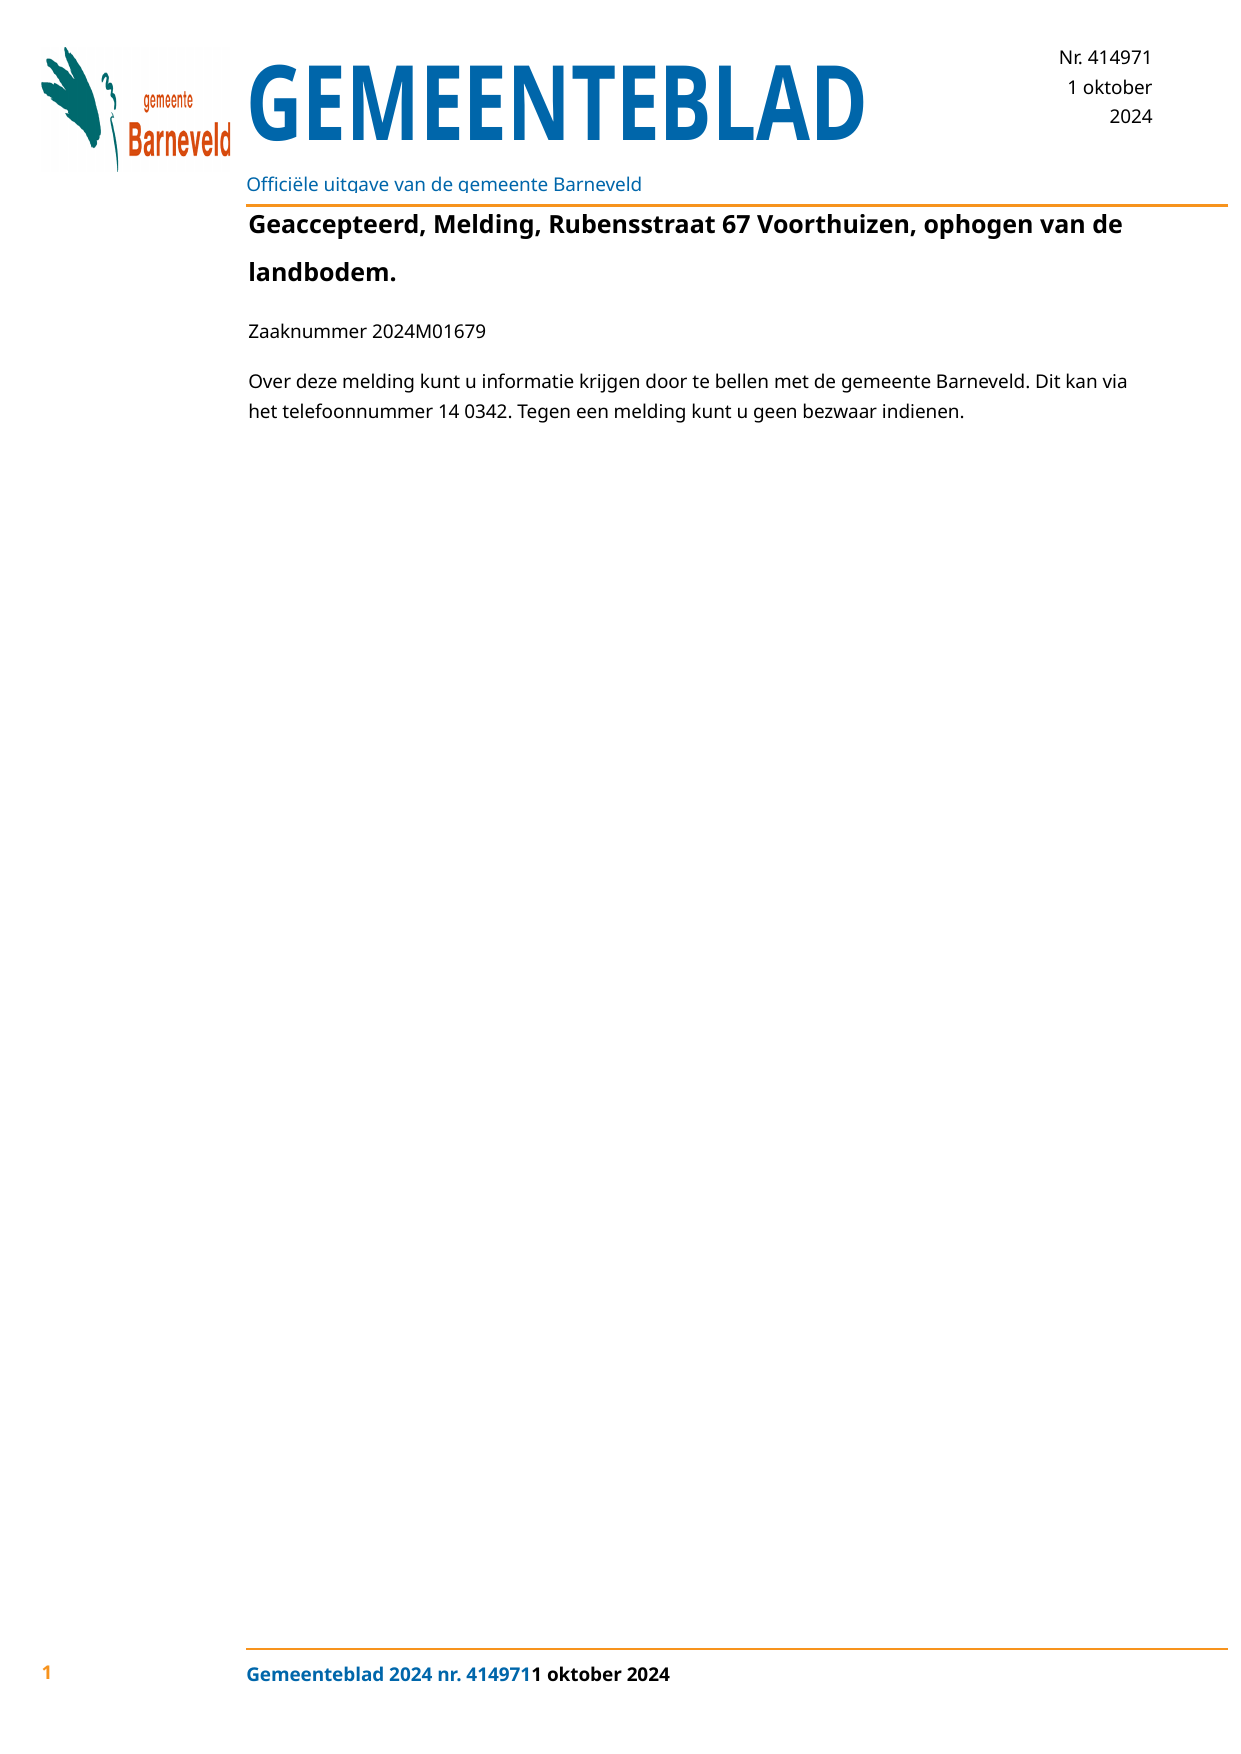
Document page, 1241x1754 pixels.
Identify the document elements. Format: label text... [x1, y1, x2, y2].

text Geaccepteerd, Melding, Rubensstraat 67 Voorthuizen, ophogen van de landbodem. [248, 207, 1152, 288]
text Zaaknummer 2024M01679 [248, 318, 1152, 344]
text Over deze melding kunt u informatie krijgen door te bellen met de gemeente Barneveld. Dit kan via het telefoonnummer 14 0342. Tegen een melding kunt u geen bezwaar indienen. [248, 368, 1152, 424]
picture [41, 47, 231, 172]
